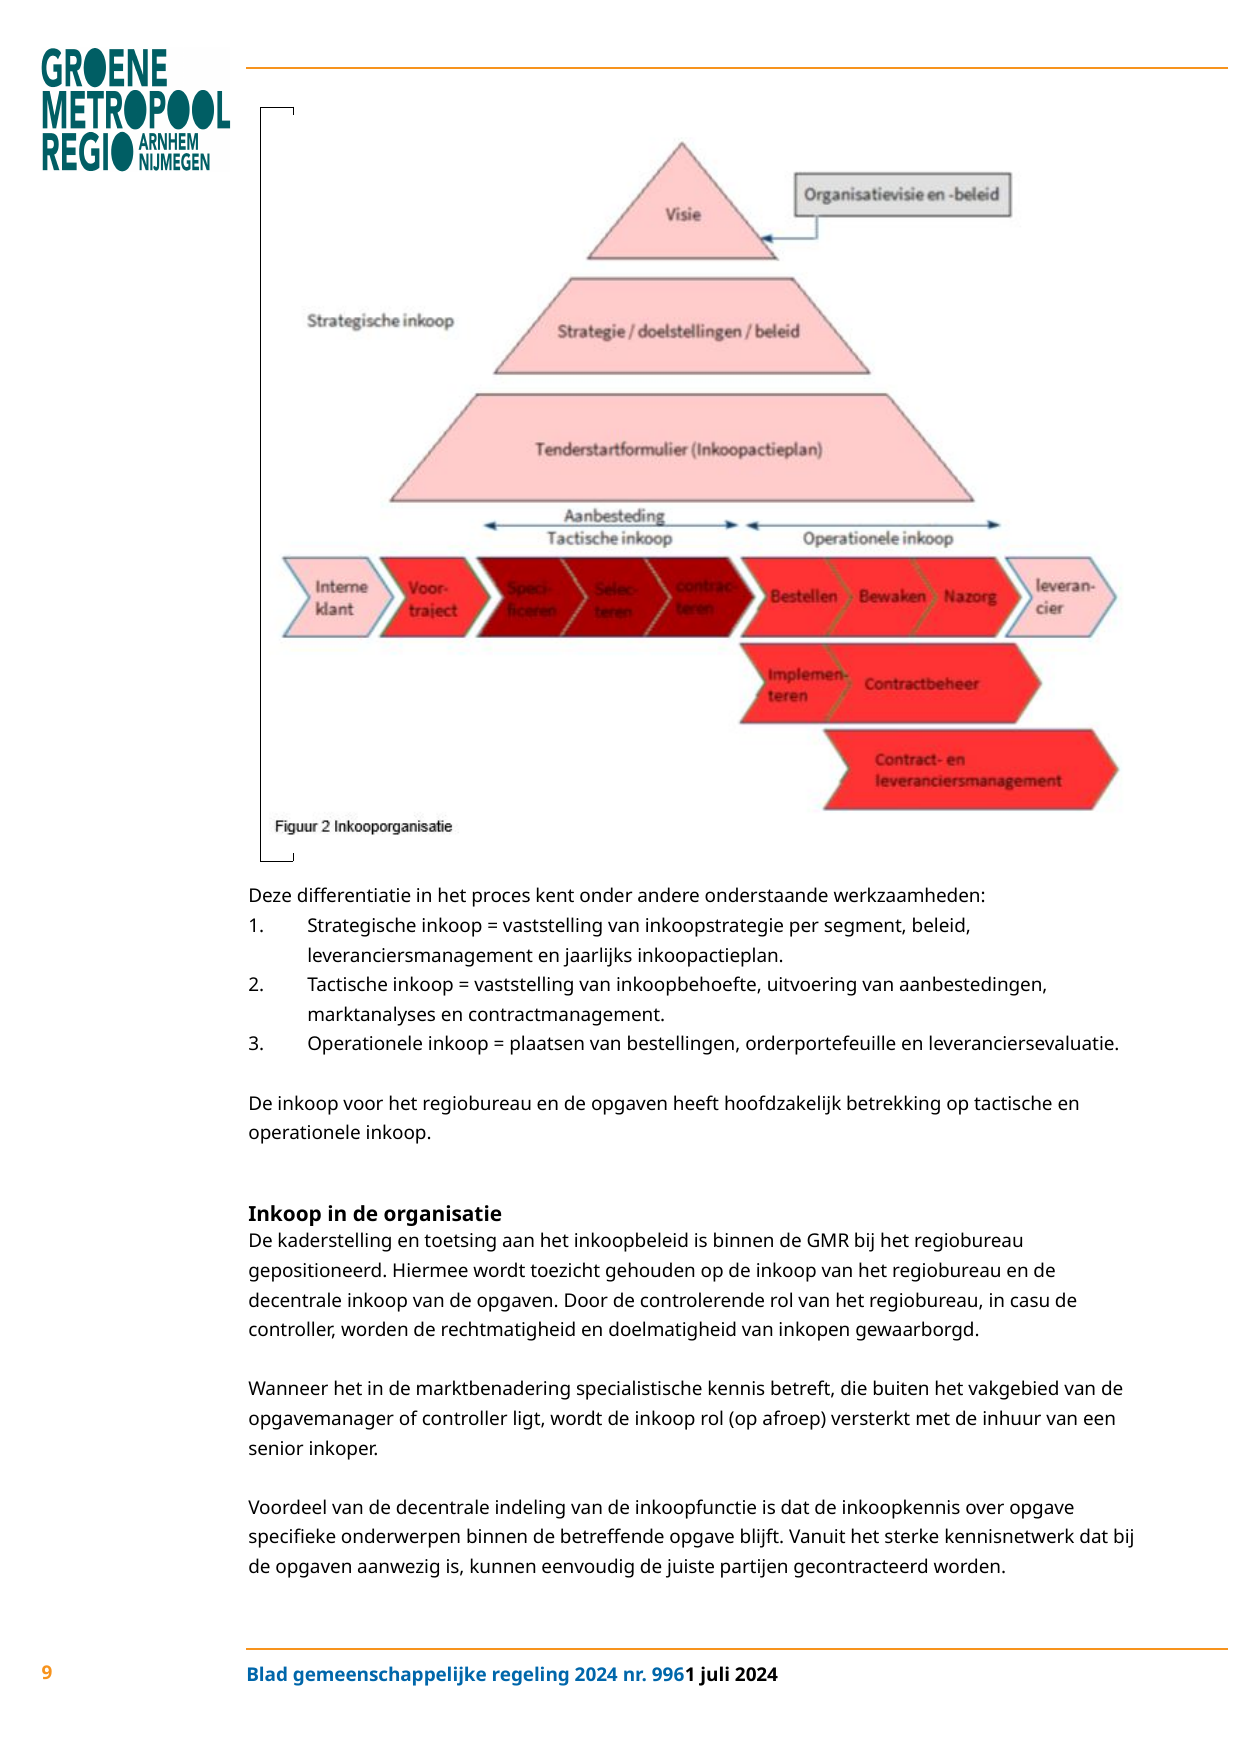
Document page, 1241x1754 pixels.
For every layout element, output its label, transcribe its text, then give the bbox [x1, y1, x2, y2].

text Voordeel van de decentrale indeling van de inkoopfunctie is dat de inkoopkennis over opgave specifieke onderwerpen binnen de betreffende opgave blijft. Vanuit het sterke kennisnetwerk dat bij de opgaven aanwezig is, kunnen eenvoudig de juiste partijen gecontracteerd worden. [248, 1494, 1152, 1579]
text Wanneer het in de marktbenadering specialistische kennis betreft, die buiten het vakgebied van de opgavemanager of controller ligt, wordt de inkoop rol (op afroep) versterkt met de inhuur van een senior inkoper. [248, 1376, 1152, 1461]
picture [268, 115, 1173, 853]
text Deze differentiatie in het proces kent onder andere onderstaande werkzaamheden: [248, 883, 1152, 908]
text Inkoop in de organisatie [248, 1199, 1152, 1228]
list Operationele inkoop = plaatsen van bestellingen, orderportefeuille en leveranciersevaluatie. [248, 1031, 1152, 1056]
list Tactische inkoop = vaststelling van inkoopbehoefte, uitvoering van aanbestedingen, marktanalyses en contractmanagement. [248, 971, 1152, 1027]
text De inkoop voor het regiobureau en de opgaven heeft hoofdzakelijk betrekking op tactische en operationele inkoop. [248, 1090, 1152, 1145]
picture [41, 47, 231, 172]
text De kaderstelling en toetsing aan het inkoopbeleid is binnen de GMR bij het regiobureau gepositioneerd. Hiermee wordt toezicht gehouden op de inkoop van het regiobureau en de decentrale inkoop van de opgaven. Door de controlerende rol van het regiobureau, in casu de controller, worden de rechtmatigheid en doelmatigheid van inkopen gewaarborgd. [248, 1228, 1152, 1342]
list Strategische inkoop = vaststelling van inkoopstrategie per segment, beleid, leveranciersmanagement en jaarlijks inkoopactieplan. [248, 912, 1152, 967]
